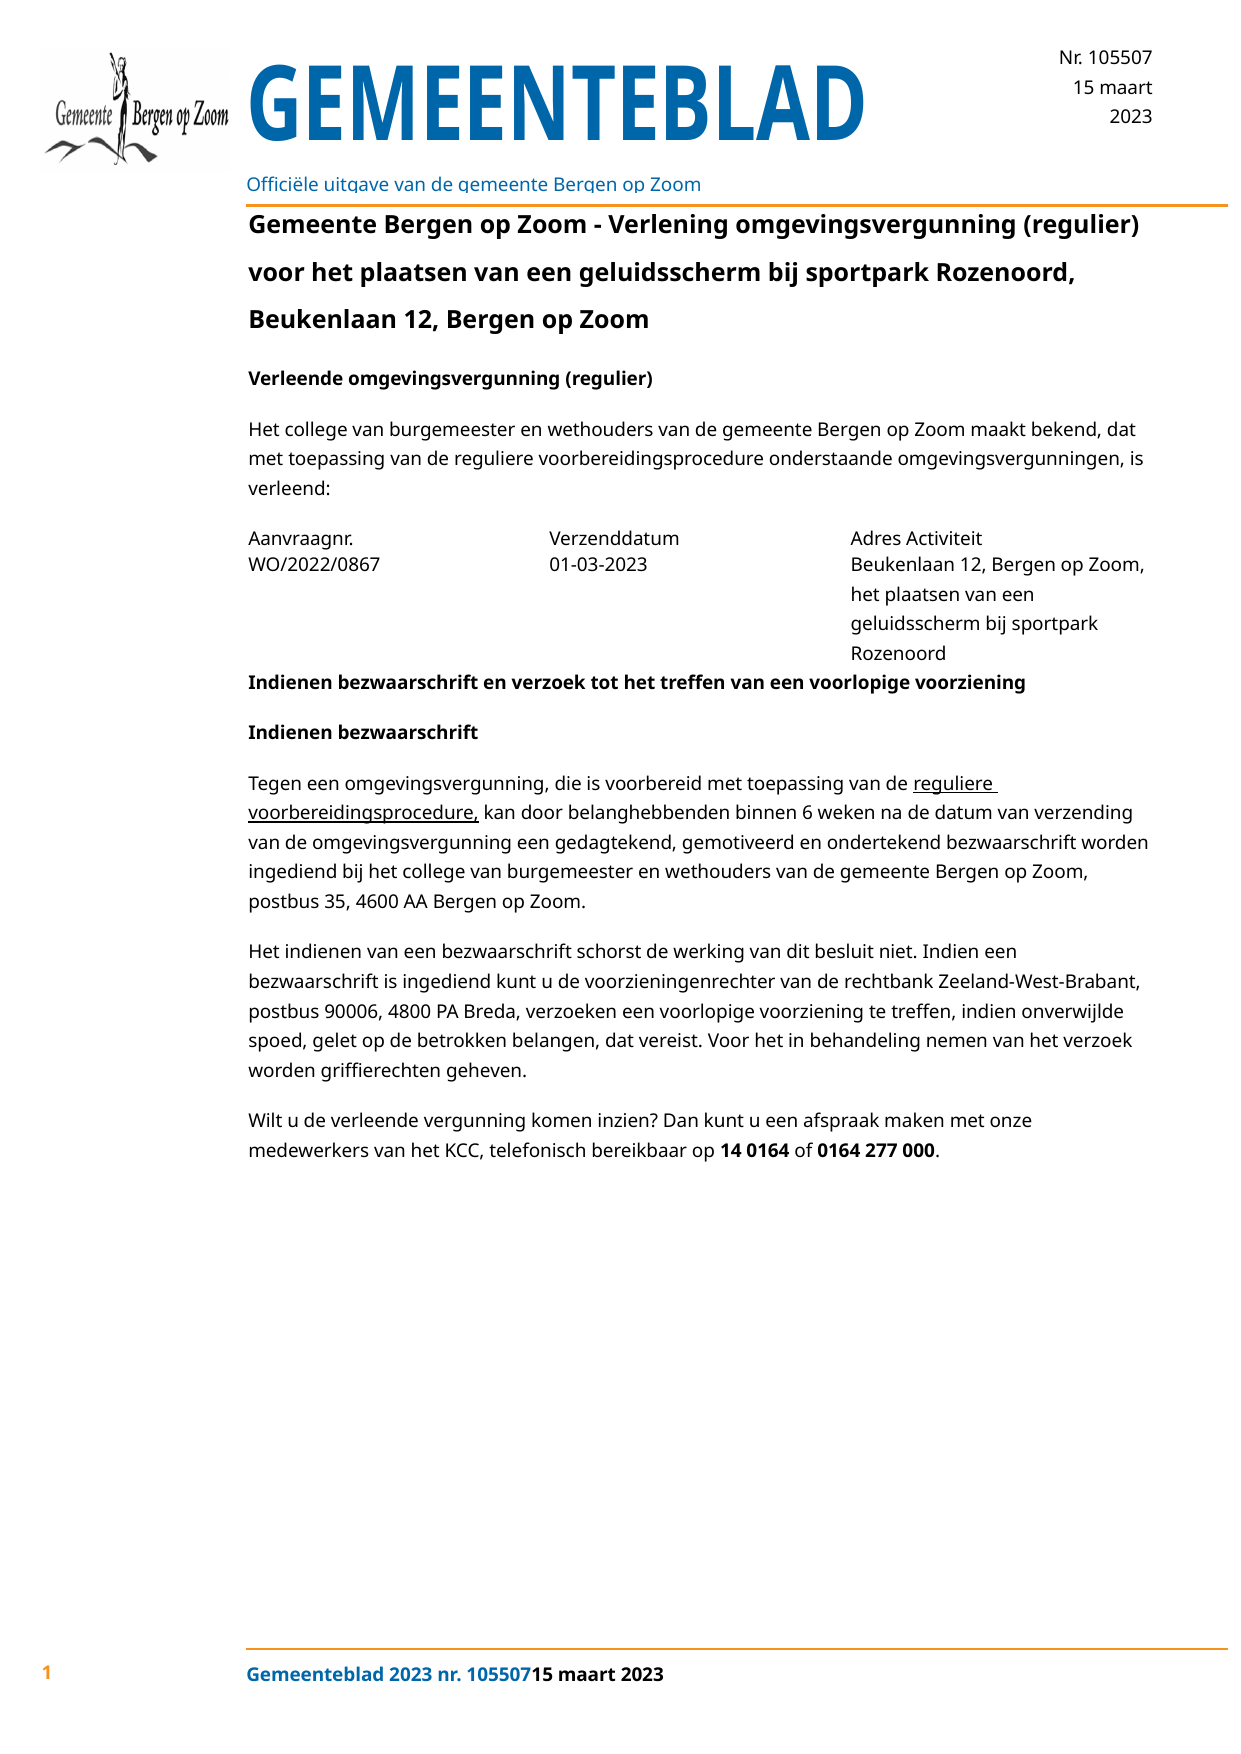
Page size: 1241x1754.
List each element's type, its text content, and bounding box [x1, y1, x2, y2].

text Verleende omgevingsvergunning (regulier) [248, 366, 1152, 391]
text Het college van burgemeester en wethouders van de gemeente Bergen op Zoom maakt bekend, dat met toepassing van de reguliere voorbereidingsprocedure onderstaande omgevingsvergunningen, is verleend: [248, 416, 1152, 501]
table_cell Beukenlaan 12, Bergen op Zoom, het plaatsen van een geluidsscherm bij sportpark Rozenoord [850, 551, 1152, 666]
text Indienen bezwaarschrift en verzoek tot het treffen van een voorlopige voorziening [248, 669, 1152, 695]
text Wilt u de verleende vergunning komen inzien? Dan kunt u een afspraak maken met onze medewerkers van het KCC, telefonisch bereikbaar op 14 0164 of 0164 277 000. [248, 1107, 1152, 1163]
text Gemeente Bergen op Zoom - Verlening omgevingsvergunning (regulier) voor het plaatsen van een geluidsscherm bij sportpark Rozenoord, Beukenlaan 12, Bergen op Zoom [248, 207, 1152, 336]
table_header Verzenddatum [549, 526, 850, 551]
text Het indienen van een bezwaarschrift schorst de werking van dit besluit niet. Indien een bezwaarschrift is ingediend kunt u de voorzieningenrechter van de rechtbank Zeeland-West-Brabant, postbus 90006, 4800 PA Breda, verzoeken een voorlopige voorziening te treffen, indien onverwijlde spoed, gelet op de betrokken belangen, dat vereist. Voor het in behandeling nemen van het verzoek worden griffierechten geheven. [248, 939, 1152, 1083]
text Indienen bezwaarschrift [248, 719, 1152, 745]
table_cell WO/2022/0867 [248, 551, 549, 666]
table_cell 01-03-2023 [549, 551, 850, 666]
table_header Aanvraagnr. [248, 526, 549, 551]
table_header Adres Activiteit [850, 526, 1152, 551]
text Tegen een omgevingsvergunning, die is voorbereid met toepassing van de reguliere voorbereidingsprocedure, kan door belanghebbenden binnen 6 weken na de datum van verzending van de omgevingsvergunning een gedagtekend, gemotiveerd en ondertekend bezwaarschrift worden ingediend bij het college van burgemeester en wethouders van de gemeente Bergen op Zoom, postbus 35, 4600 AA Bergen op Zoom. [248, 770, 1152, 914]
picture [41, 47, 231, 172]
